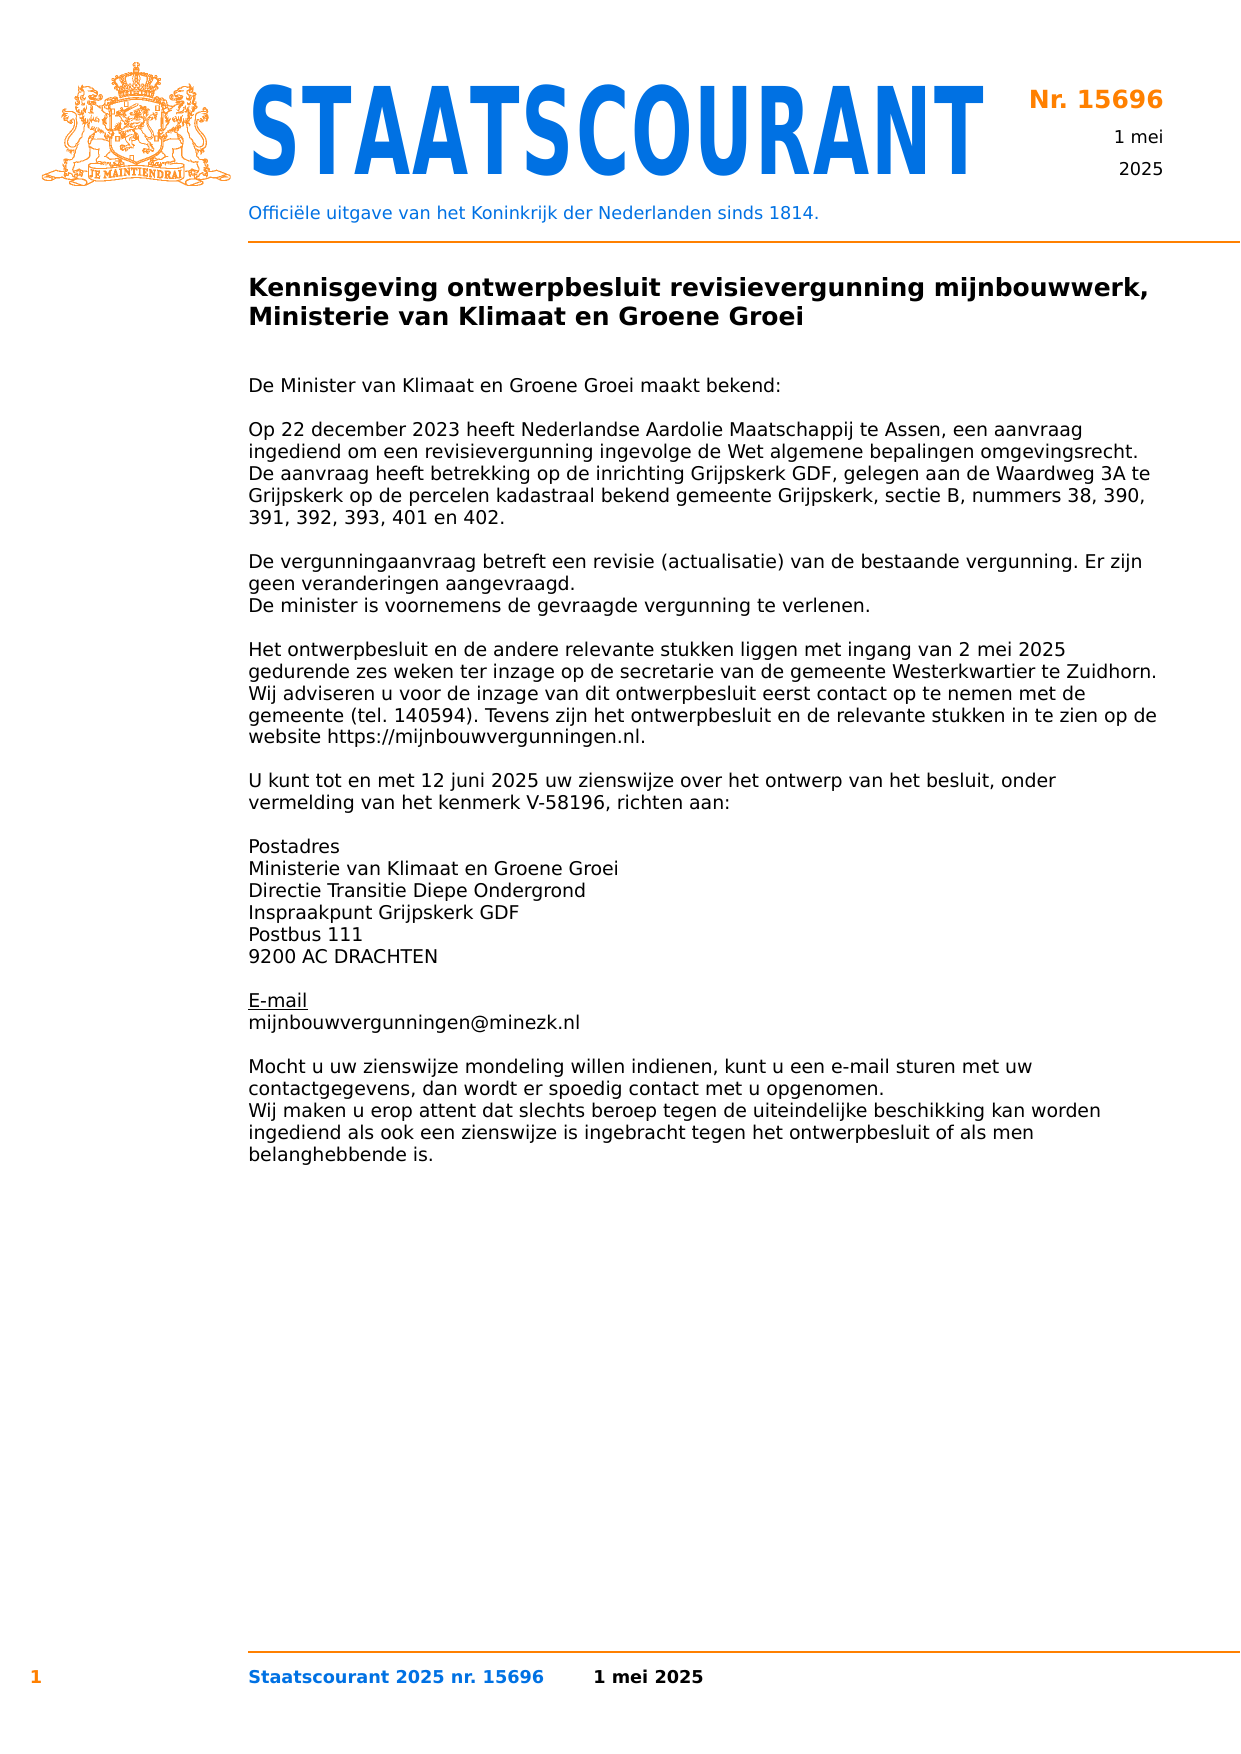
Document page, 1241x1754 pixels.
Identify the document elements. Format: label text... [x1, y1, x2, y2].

table_cell 1 mei [998, 121, 1240, 153]
text Directie Transitie Diepe Ondergrond [248, 880, 1163, 902]
text Mocht u uw zienswijze mondeling willen indienen, kunt u een e-mail sturen met uw contactgegevens, dan wordt er spoedig contact met u opgenomen. [248, 1056, 1163, 1100]
table_header STAATSCOURANT [248, 62, 998, 203]
text Postadres [248, 836, 1163, 858]
text Postbus 111 [248, 924, 1163, 946]
text U kunt tot en met 12 juni 2025 uw zienswijze over het ontwerp van het besluit, onder vermelding van het kenmerk V-58196, richten aan: [248, 770, 1163, 814]
text Op 22 december 2023 heeft Nederlandse Aardolie Maatschappij te Assen, een aanvraag ingediend om een revisievergunning ingevolge de Wet algemene bepalingen omgevingsrecht. De aanvraag heeft betrekking op de inrichting Grijpskerk GDF, gelegen aan de Waardweg 3A te Grijpskerk op de percelen kadastraal bekend gemeente Grijpskerk, sectie B, nummers 38, 390, 391, 392, 393, 401 en 402. [248, 419, 1163, 529]
picture [41, 62, 231, 186]
text Ministerie van Klimaat en Groene Groei [248, 858, 1163, 880]
table_header Nr. 15696 [998, 62, 1240, 121]
table_cell 2025 [998, 153, 1240, 203]
text De minister is voornemens de gevraagde vergunning te verlenen. [248, 595, 1163, 617]
subtitle Kennisgeving ontwerpbesluit revisievergunning mijnbouwwerk, Ministerie van Klimaat en Groene Groei [248, 273, 1163, 331]
text Inspraakpunt Grijpskerk GDF [248, 902, 1163, 924]
text De Minister van Klimaat en Groene Groei maakt bekend: [248, 375, 1163, 397]
table_cell Officiële uitgave van het Koninkrijk der Nederlanden sinds 1814. [248, 203, 1240, 241]
text 9200 AC DRACHTEN [248, 946, 1163, 968]
text mijnbouwvergunningen@minezk.nl [248, 1012, 1163, 1034]
text Het ontwerpbesluit en de andere relevante stukken liggen met ingang van 2 mei 2025 gedurende zes weken ter inzage op de secretarie van de gemeente Westerkwartier te Zuidhorn. Wij adviseren u voor de inzage van dit ontwerpbesluit eerst contact op te nemen met de gemeente (tel. 140594). Tevens zijn het ontwerpbesluit en de relevante stukken in te zien op de website https://mijnbouwvergunningen.nl. [248, 638, 1163, 748]
text E-mail [248, 990, 1163, 1012]
table_header [25, 62, 248, 241]
text Wij maken u erop attent dat slechts beroep tegen de uiteindelijke beschikking kan worden ingediend als ook een zienswijze is ingebracht tegen het ontwerpbesluit of als men belanghebbende is. [248, 1100, 1163, 1166]
text De vergunningaanvraag betreft een revisie (actualisatie) van de bestaande vergunning. Er zijn geen veranderingen aangevraagd. [248, 551, 1163, 595]
